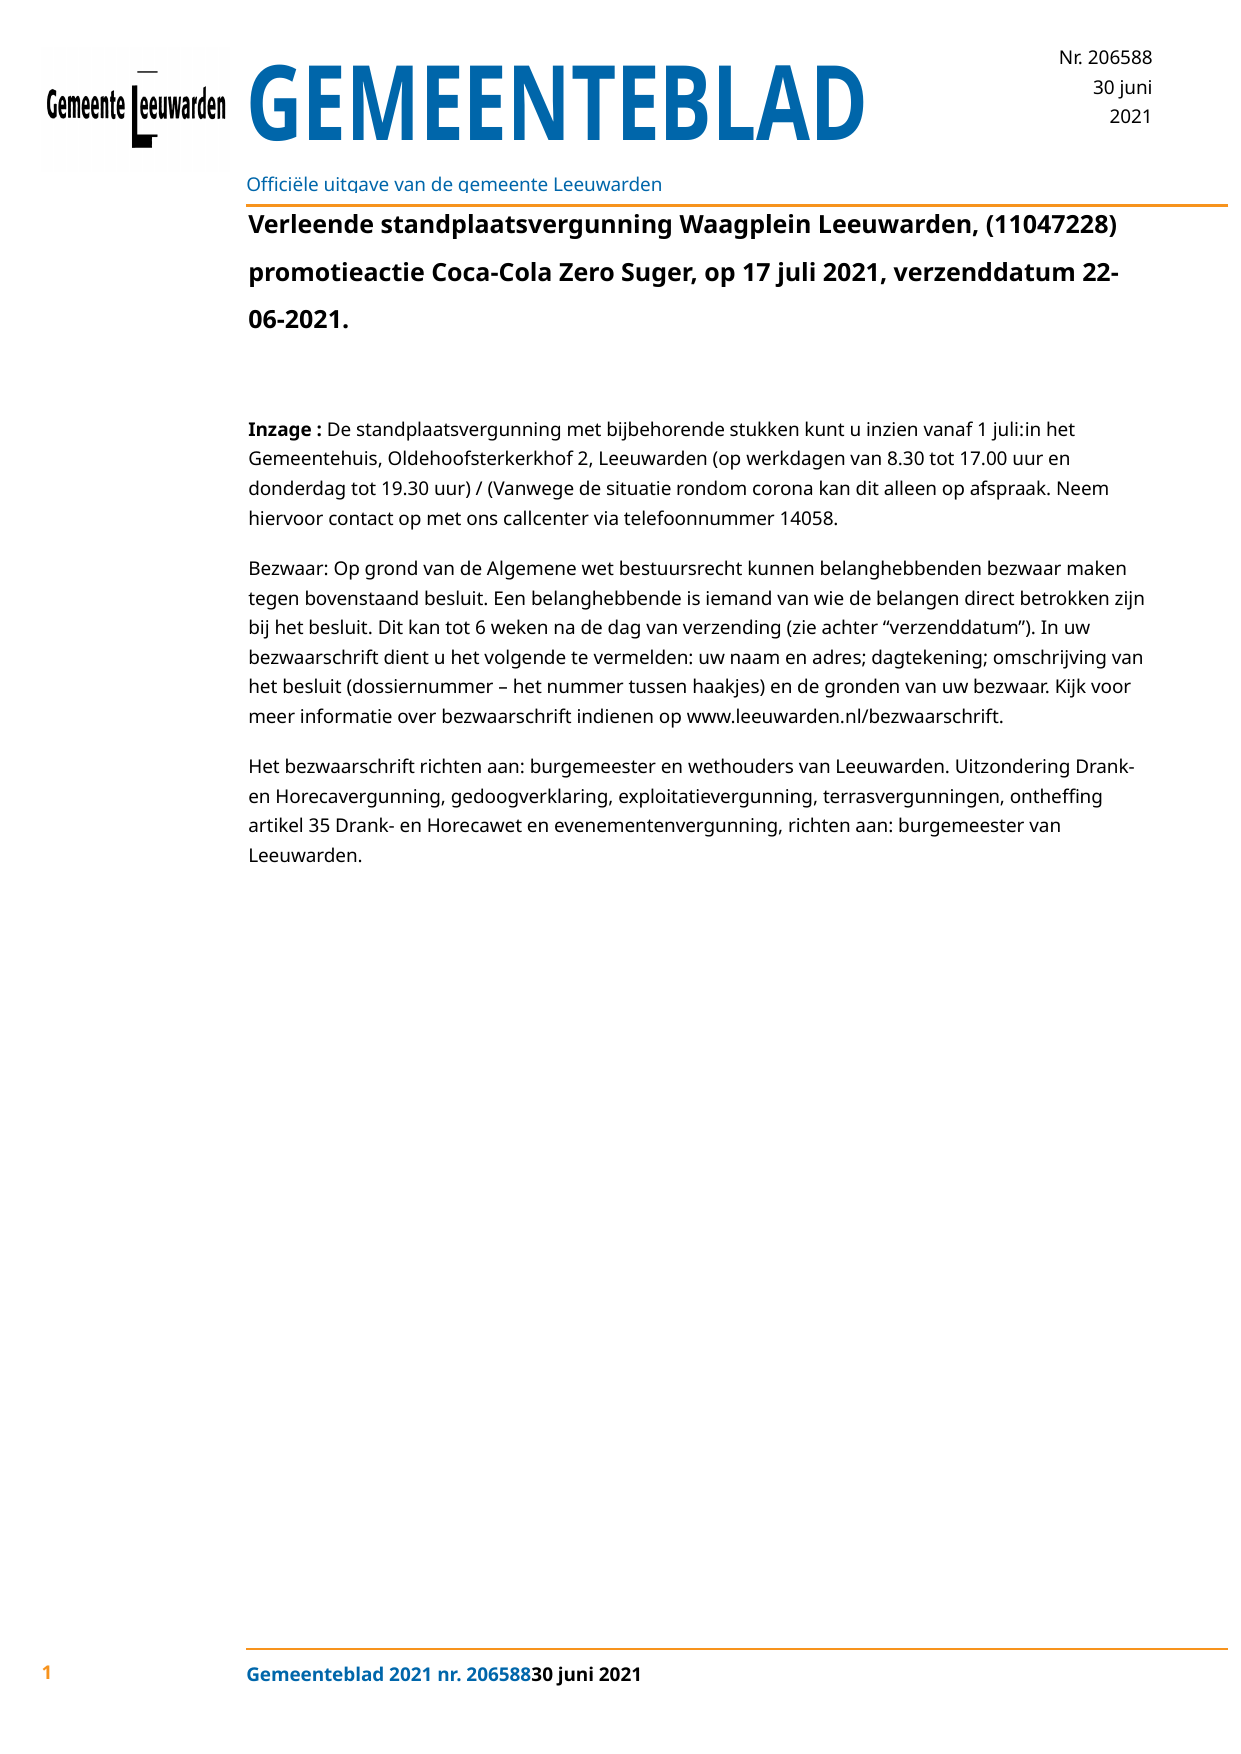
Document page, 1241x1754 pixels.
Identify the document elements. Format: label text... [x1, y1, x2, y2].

text Verleende standplaatsvergunning Waagplein Leeuwarden, (11047228) promotieactie Coca-Cola Zero Suger, op 17 juli 2021, verzenddatum 22-06-2021. [248, 207, 1152, 336]
text Het bezwaarschrift richten aan: burgemeester en wethouders van Leeuwarden. Uitzondering Drank- en Horecavergunning, gedoogverklaring, exploitatievergunning, terrasvergunningen, ontheffing artikel 35 Drank- en Horecawet en evenementenvergunning, richten aan: burgemeester van Leeuwarden. [248, 753, 1152, 868]
text Inzage : De standplaatsvergunning met bijbehorende stukken kunt u inzien vanaf 1 juli:in het Gemeentehuis, Oldehoofsterkerkhof 2, Leeuwarden (op werkdagen van 8.30 tot 17.00 uur en donderdag tot 19.30 uur) / (Vanwege de situatie rondom corona kan dit alleen op afspraak. Neem hiervoor contact op met ons callcenter via telefoonnummer 14058. [248, 416, 1152, 530]
picture [41, 47, 231, 172]
text Bezwaar: Op grond van de Algemene wet bestuursrecht kunnen belanghebbenden bezwaar maken tegen bovenstaand besluit. Een belanghebbende is iemand van wie de belangen direct betrokken zijn bij het besluit. Dit kan tot 6 weken na de dag van verzending (zie achter “verzenddatum”). In uw bezwaarschrift dient u het volgende te vermelden: uw naam en adres; dagtekening; omschrijving van het besluit (dossiernummer – het nummer tussen haakjes) en de gronden van uw bezwaar. Kijk voor meer informatie over bezwaarschrift indienen op www.leeuwarden.nl/bezwaarschrift. [248, 555, 1152, 729]
